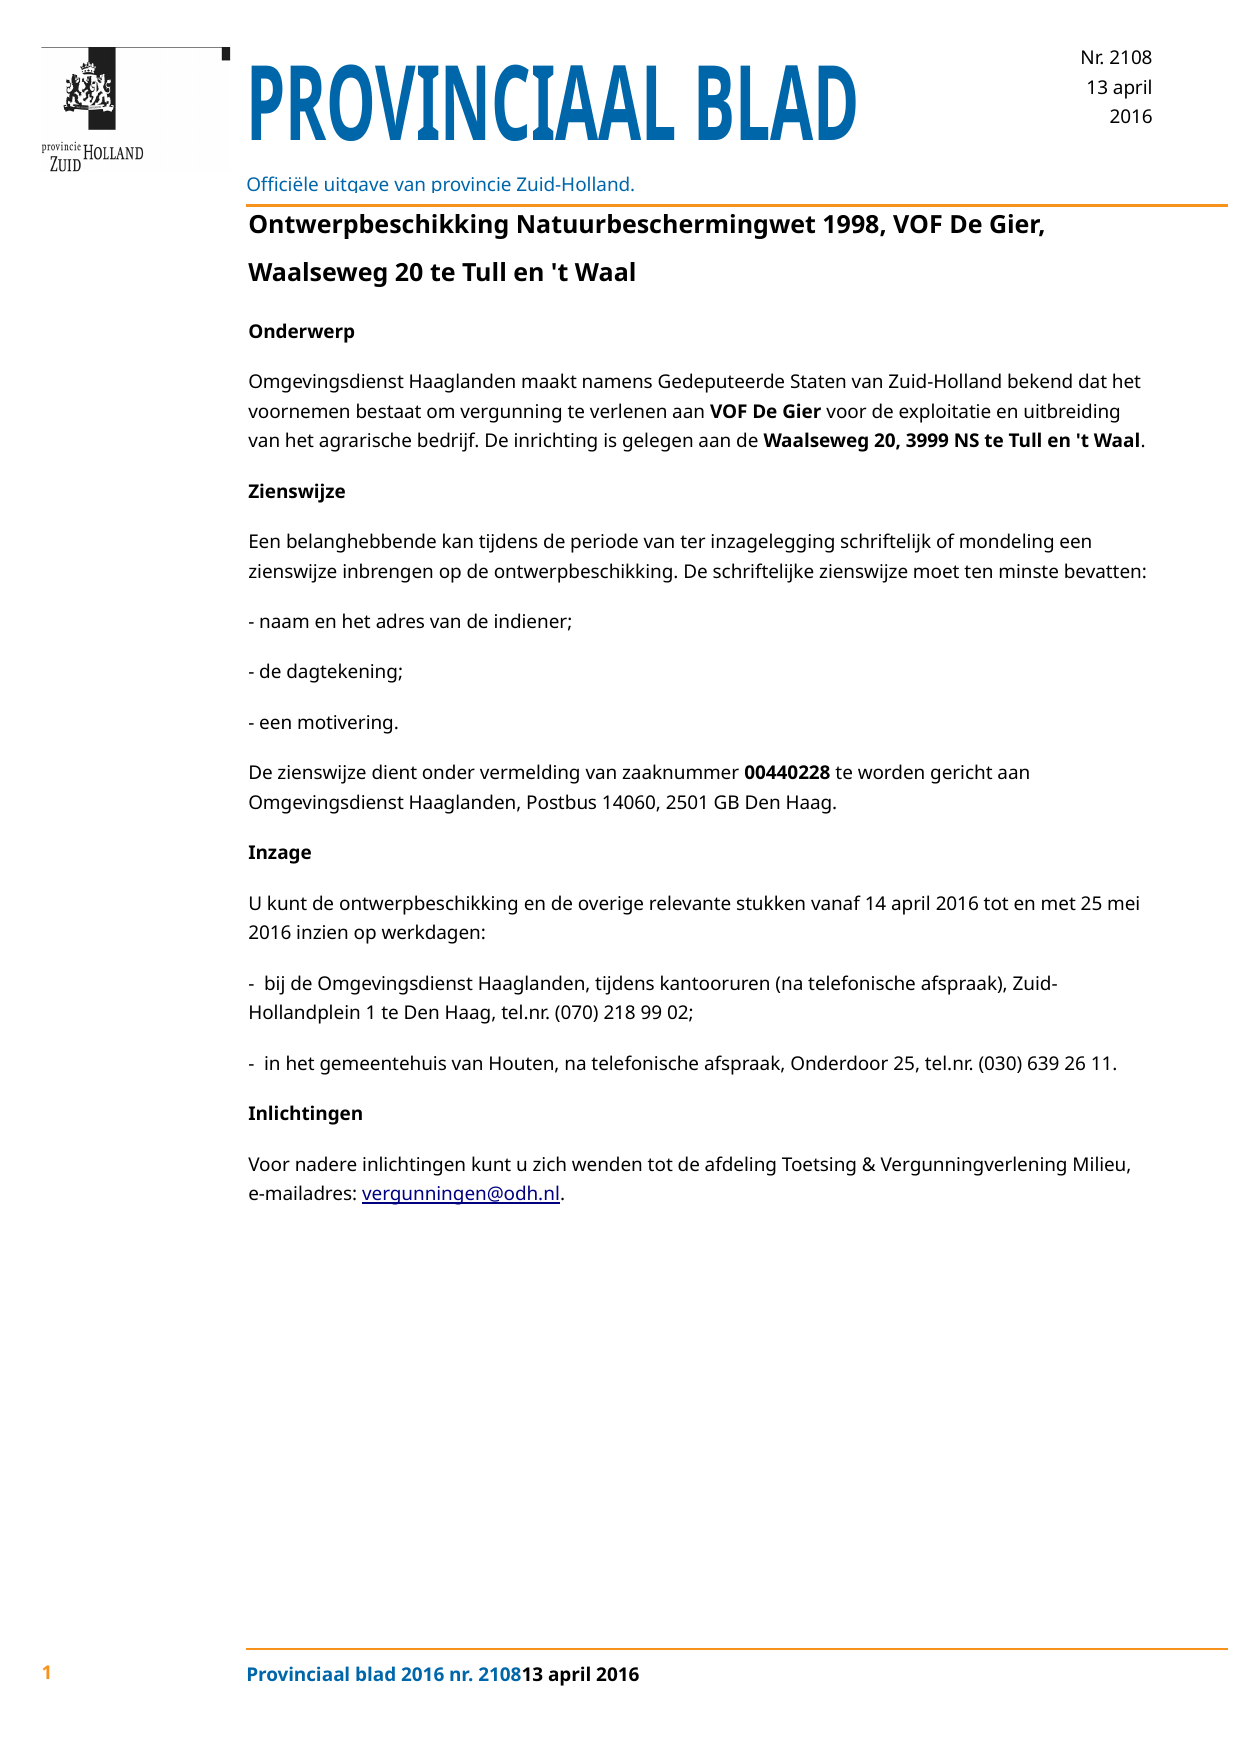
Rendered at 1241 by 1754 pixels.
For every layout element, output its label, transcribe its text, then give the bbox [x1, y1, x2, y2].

text - een motivering. [248, 709, 1152, 735]
text Inzage [248, 839, 1152, 865]
text Inlichtingen [248, 1100, 1152, 1126]
picture [41, 47, 231, 172]
text De zienswijze dient onder vermelding van zaaknummer 00440228 te worden gericht aan Omgevingsdienst Haaglanden, Postbus 14060, 2501 GB Den Haag. [248, 759, 1152, 815]
text U kunt de ontwerpbeschikking en de overige relevante stukken vanaf 14 april 2016 tot en met 25 mei 2016 inzien op werkdagen: [248, 890, 1152, 945]
text - de dagtekening; [248, 659, 1152, 684]
text Zienswijze [248, 478, 1152, 504]
text Ontwerpbeschikking Natuurbeschermingwet 1998, VOF De Gier, Waalseweg 20 te Tull en 't Waal [248, 207, 1152, 288]
text Onderwerp [248, 318, 1152, 344]
text Voor nadere inlichtingen kunt u zich wenden tot de afdeling Toetsing & Vergunningverlening Milieu, e-mailadres: vergunningen@odh.nl. [248, 1151, 1152, 1206]
text - in het gemeentehuis van Houten, na telefonische afspraak, Onderdoor 25, tel.nr. (030) 639 26 11. [248, 1050, 1152, 1076]
text Een belanghebbende kan tijdens de periode van ter inzagelegging schriftelijk of mondeling een zienswijze inbrengen op de ontwerpbeschikking. De schriftelijke zienswijze moet ten minste bevatten: [248, 528, 1152, 584]
text - naam en het adres van de indiener; [248, 608, 1152, 634]
text - bij de Omgevingsdienst Haaglanden, tijdens kantooruren (na telefonische afspraak), Zuid-Hollandplein 1 te Den Haag, tel.nr. (070) 218 99 02; [248, 970, 1152, 1025]
text Omgevingsdienst Haaglanden maakt namens Gedeputeerde Staten van Zuid-Holland bekend dat het voornemen bestaat om vergunning te verlenen aan VOF De Gier voor de exploitatie en uitbreiding van het agrarische bedrijf. De inrichting is gelegen aan de Waalseweg 20, 3999 NS te Tull en 't Waal. [248, 368, 1152, 453]
